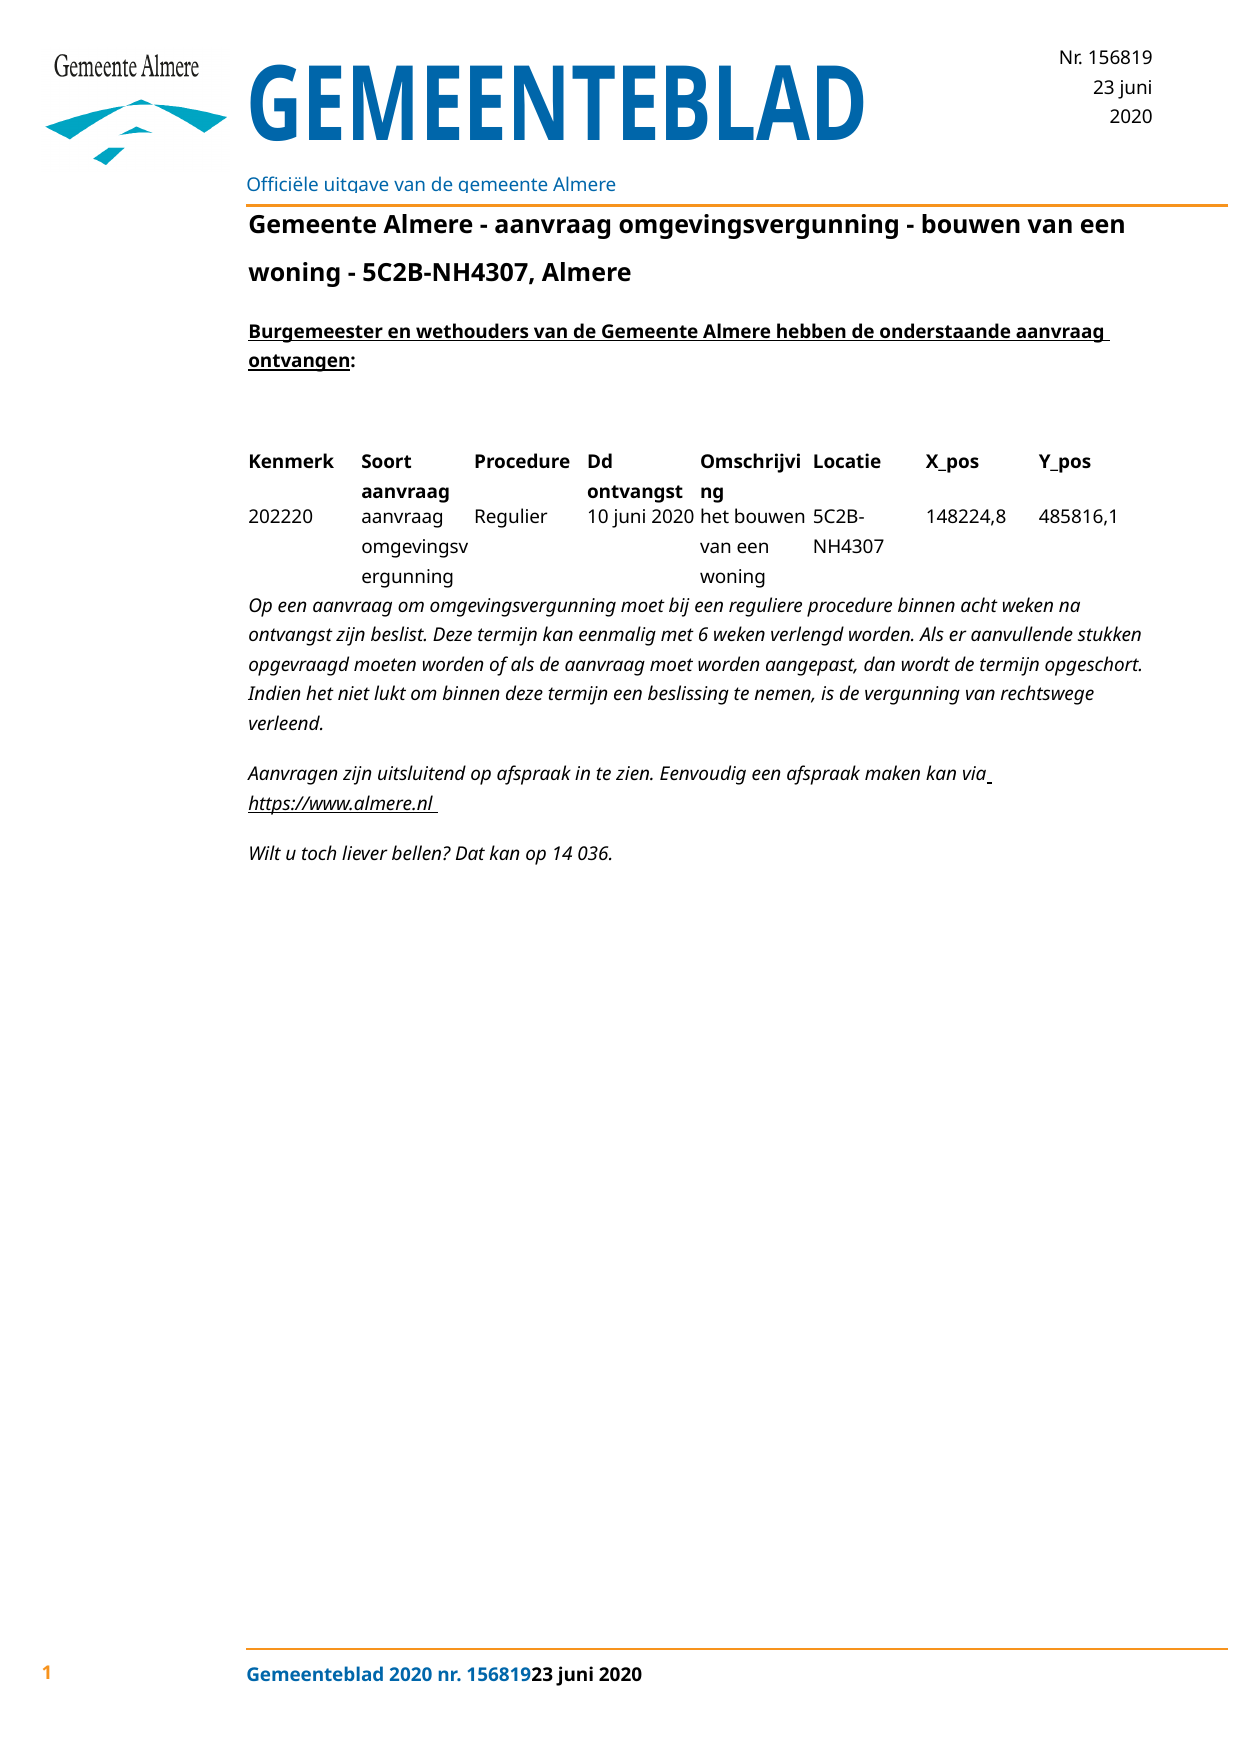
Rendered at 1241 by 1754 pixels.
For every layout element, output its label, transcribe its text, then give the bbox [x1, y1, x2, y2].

text Aanvragen zijn uitsluitend op afspraak in te zien. Eenvoudig een afspraak maken kan via https://www.almere.nl [248, 761, 1152, 816]
table_header Procedure [474, 449, 587, 504]
picture [41, 47, 231, 172]
table_header Soort aanvraag [361, 449, 474, 504]
table_cell 10 juni 2020 [587, 504, 700, 589]
table_cell 485816,1 [1039, 504, 1152, 589]
table_cell 202220 [248, 504, 361, 589]
text Wilt u toch liever bellen? Dat kan op 14 036. [248, 841, 1152, 866]
text Gemeente Almere - aanvraag omgevingsvergunning - bouwen van een woning - 5C2B-NH4307, Almere [248, 207, 1152, 288]
text Op een aanvraag om omgevingsvergunning moet bij een reguliere procedure binnen acht weken na ontvangst zijn beslist. Deze termijn kan eenmalig met 6 weken verlengd worden. Als er aanvullende stukken opgevraagd moeten worden of als de aanvraag moet worden aangepast, dan wordt de termijn opgeschort. Indien het niet lukt om binnen deze termijn een beslissing te nemen, is de vergunning van rechtswege verleend. [248, 592, 1152, 736]
table_header Dd ontvangst [587, 449, 700, 504]
table_cell het bouwen van een woning [700, 504, 813, 589]
table_cell 148224,8 [926, 504, 1038, 589]
table_cell Regulier [474, 504, 587, 589]
table_cell aanvraag omgevingsvergunning [361, 504, 474, 589]
table_header X_pos [926, 449, 1038, 504]
table_cell 5C2B-NH4307 [813, 504, 926, 589]
text Burgemeester en wethouders van de Gemeente Almere hebben de onderstaande aanvraag ontvangen: [248, 318, 1152, 373]
table_header Y_pos [1039, 449, 1152, 504]
table_header Kenmerk [248, 449, 361, 504]
table_header Omschrijving [700, 449, 813, 504]
table_header Locatie [813, 449, 926, 504]
